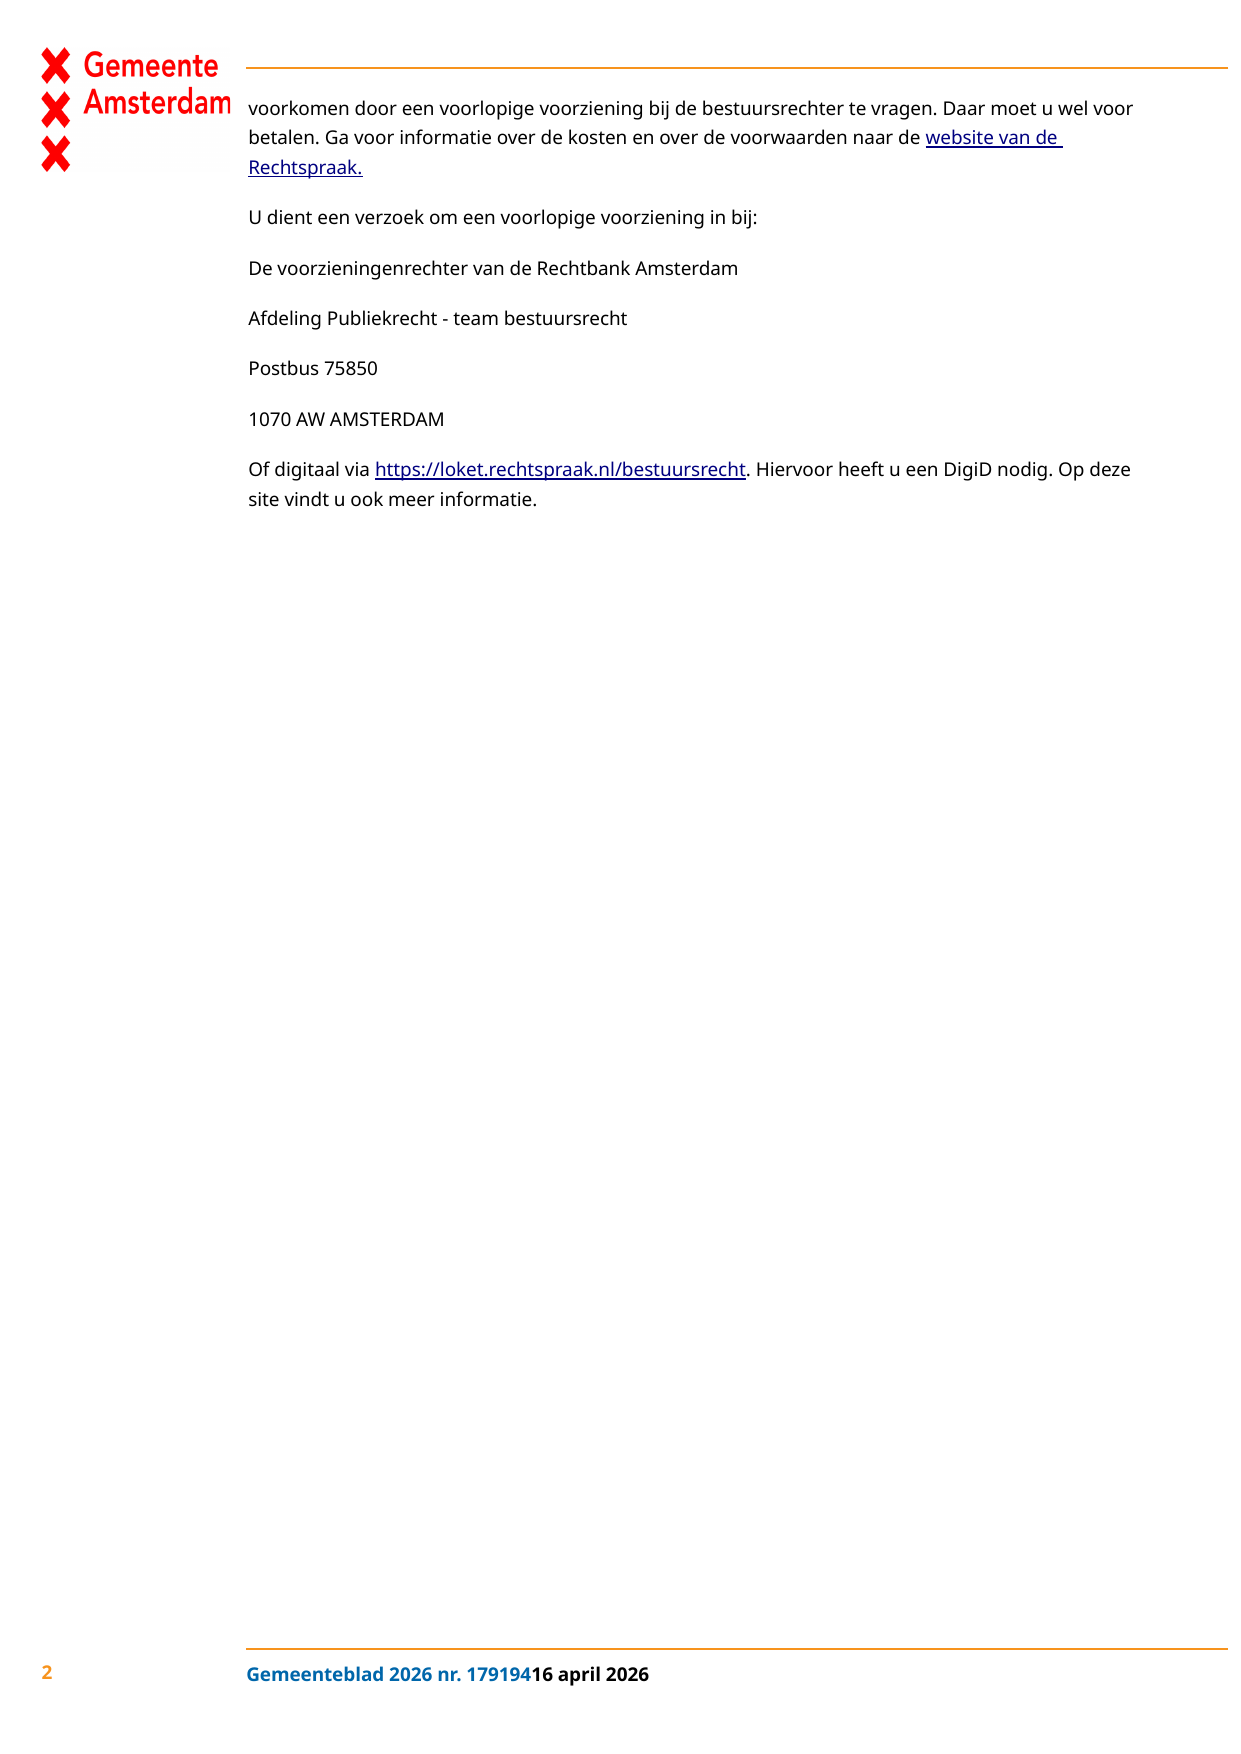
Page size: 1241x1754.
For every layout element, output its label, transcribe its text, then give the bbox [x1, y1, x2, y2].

text voorkomen door een voorlopige voorziening bij de bestuursrechter te vragen. Daar moet u wel voor betalen. Ga voor informatie over de kosten en over de voorwaarden naar de website van de Rechtspraak. [248, 95, 1152, 180]
text Postbus 75850 [248, 356, 1152, 381]
picture [41, 47, 231, 172]
text U dient een verzoek om een voorlopige voorziening in bij: [248, 204, 1152, 230]
text Of digitaal via https://loket.rechtspraak.nl/bestuursrecht. Hiervoor heeft u een DigiD nodig. Op deze site vindt u ook meer informatie. [248, 456, 1152, 512]
text 1070 AW AMSTERDAM [248, 406, 1152, 432]
text Afdeling Publiekrecht - team bestuursrecht [248, 305, 1152, 331]
text De voorzieningenrechter van de Rechtbank Amsterdam [248, 255, 1152, 281]
